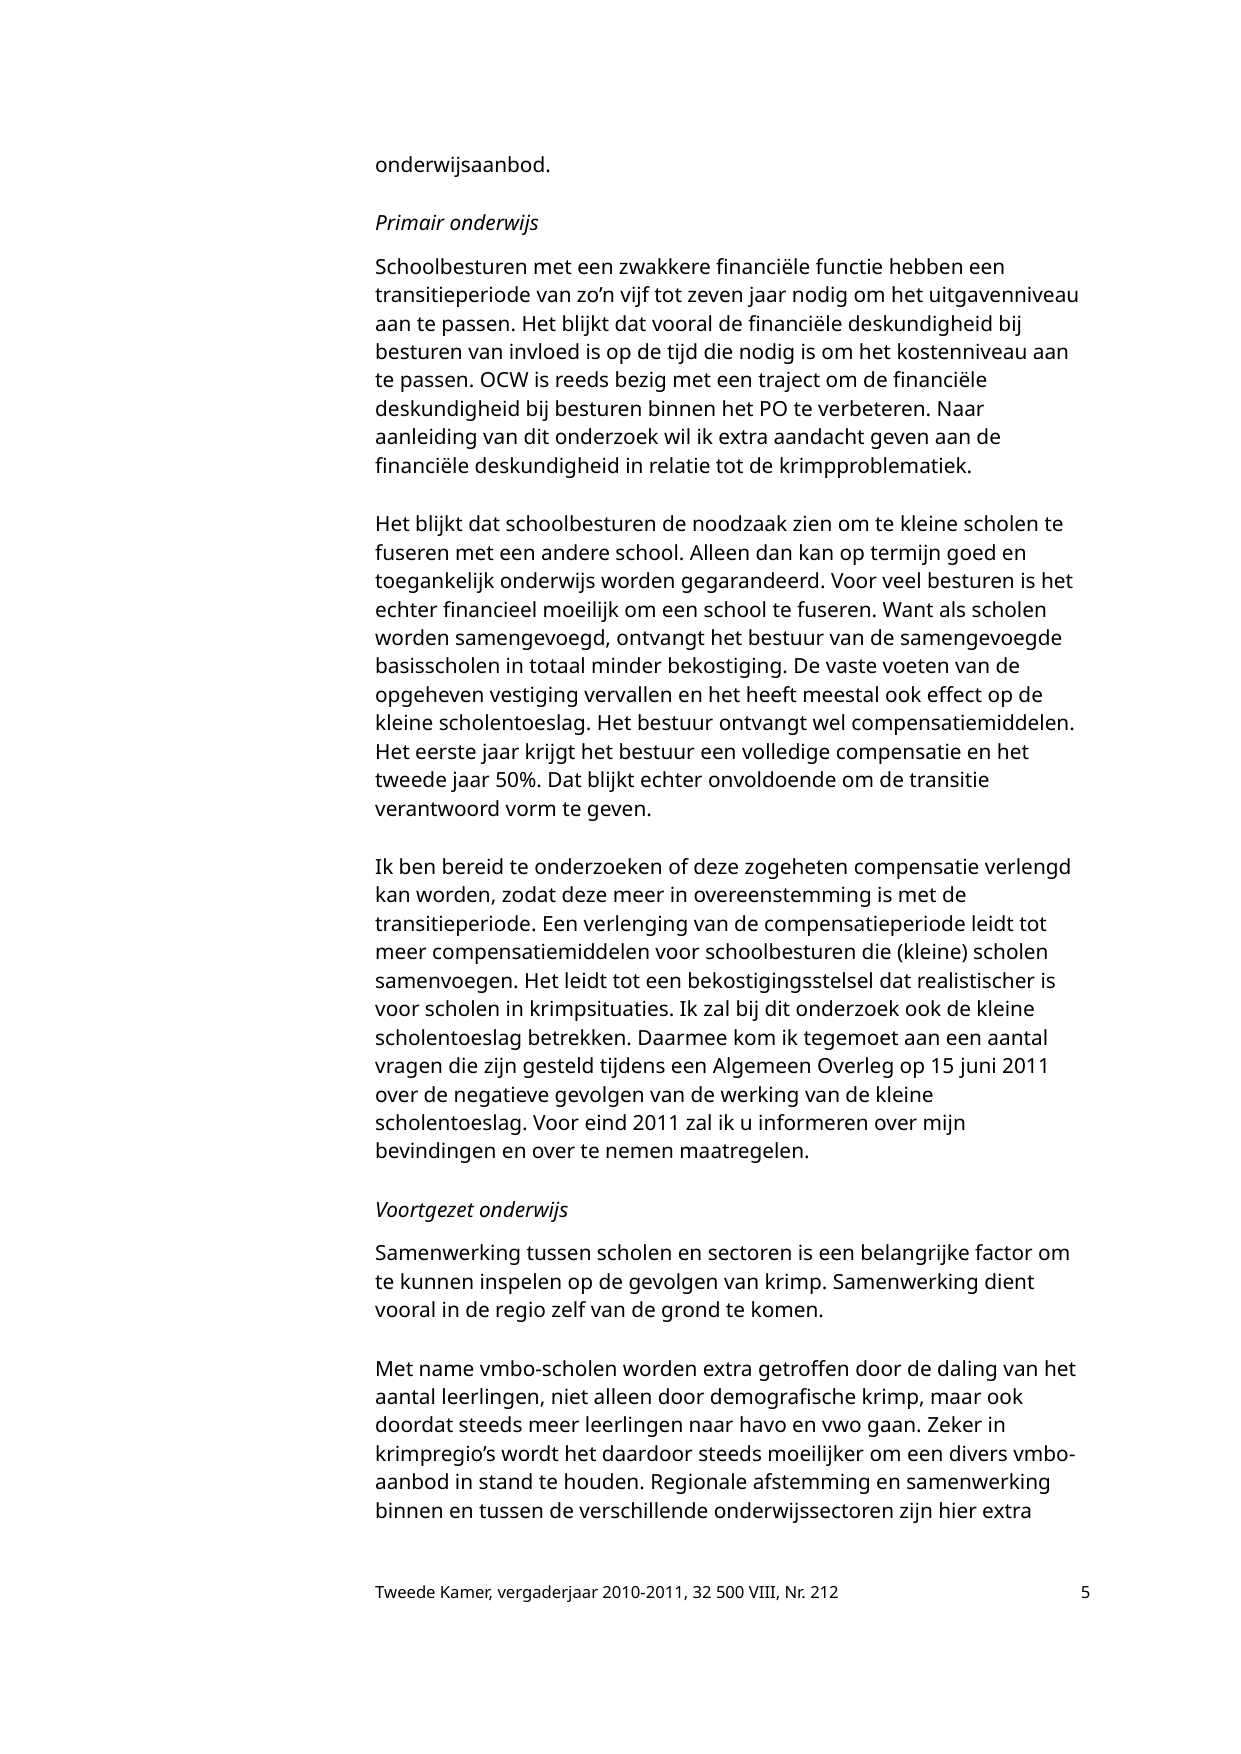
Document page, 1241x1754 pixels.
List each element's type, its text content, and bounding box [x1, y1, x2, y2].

text Het blijkt dat schoolbesturen de noodzaak zien om te kleine scholen te fuseren met een andere school. Alleen dan kan op termijn goed en toegankelijk onderwijs worden gegarandeerd. Voor veel besturen is het echter financieel moeilijk om een school te fuseren. Want als scholen worden samengevoegd, ontvangt het bestuur van de samengevoegde basisscholen in totaal minder bekostiging. De vaste voeten van de opgeheven vestiging vervallen en het heeft meestal ook effect op de kleine scholentoeslag. Het bestuur ontvangt wel compensatiemiddelen. Het eerste jaar krijgt het bestuur een volledige compensatie en het tweede jaar 50%. Dat blijkt echter onvoldoende om de transitie verantwoord vorm te geven. [375, 509, 1090, 822]
text Ik ben bereid te onderzoeken of deze zogeheten compensatie verlengd kan worden, zodat deze meer in overeenstemming is met de transitieperiode. Een verlenging van de compensatieperiode leidt tot meer compensatiemiddelen voor schoolbesturen die (kleine) scholen samenvoegen. Het leidt tot een bekostigingsstelsel dat realistischer is voor scholen in krimpsituaties. Ik zal bij dit onderzoek ook de kleine scholentoeslag betrekken. Daarmee kom ik tegemoet aan een aantal vragen die zijn gesteld tijdens een Algemeen Overleg op 15 juni 2011 over de negatieve gevolgen van de werking van de kleine scholentoeslag. Voor eind 2011 zal ik u informeren over mijn bevindingen en over te nemen maatregelen. [375, 852, 1090, 1165]
text Samenwerking tussen scholen en sectoren is een belangrijke factor om te kunnen inspelen op de gevolgen van krimp. Samenwerking dient vooral in de regio zelf van de grond te komen. [375, 1238, 1090, 1324]
text Voortgezet onderwijs [375, 1195, 1090, 1223]
text onderwijsaanbod. [375, 150, 1090, 178]
text Schoolbesturen met een zwakkere financiële functie hebben een transitieperiode van zo’n vijf tot zeven jaar nodig om het uitgavenniveau aan te passen. Het blijkt dat vooral de financiële deskundigheid bij besturen van invloed is op de tijd die nodig is om het kostenniveau aan te passen. OCW is reeds bezig met een traject om de financiële deskundigheid bij besturen binnen het PO te verbeteren. Naar aanleiding van dit onderzoek wil ik extra aandacht geven aan de financiële deskundigheid in relatie tot de krimpproblematiek. [375, 252, 1090, 479]
text Met name vmbo-scholen worden extra getroffen door de daling van het aantal leerlingen, niet alleen door demografische krimp, maar ook doordat steeds meer leerlingen naar havo en vwo gaan. Zeker in krimpregio’s wordt het daardoor steeds moeilijker om een divers vmbo-aanbod in stand te houden. Regionale afstemming en samenwerking binnen en tussen de verschillende onderwijssectoren zijn hier extra [375, 1354, 1090, 1524]
text Primair onderwijs [375, 208, 1090, 237]
